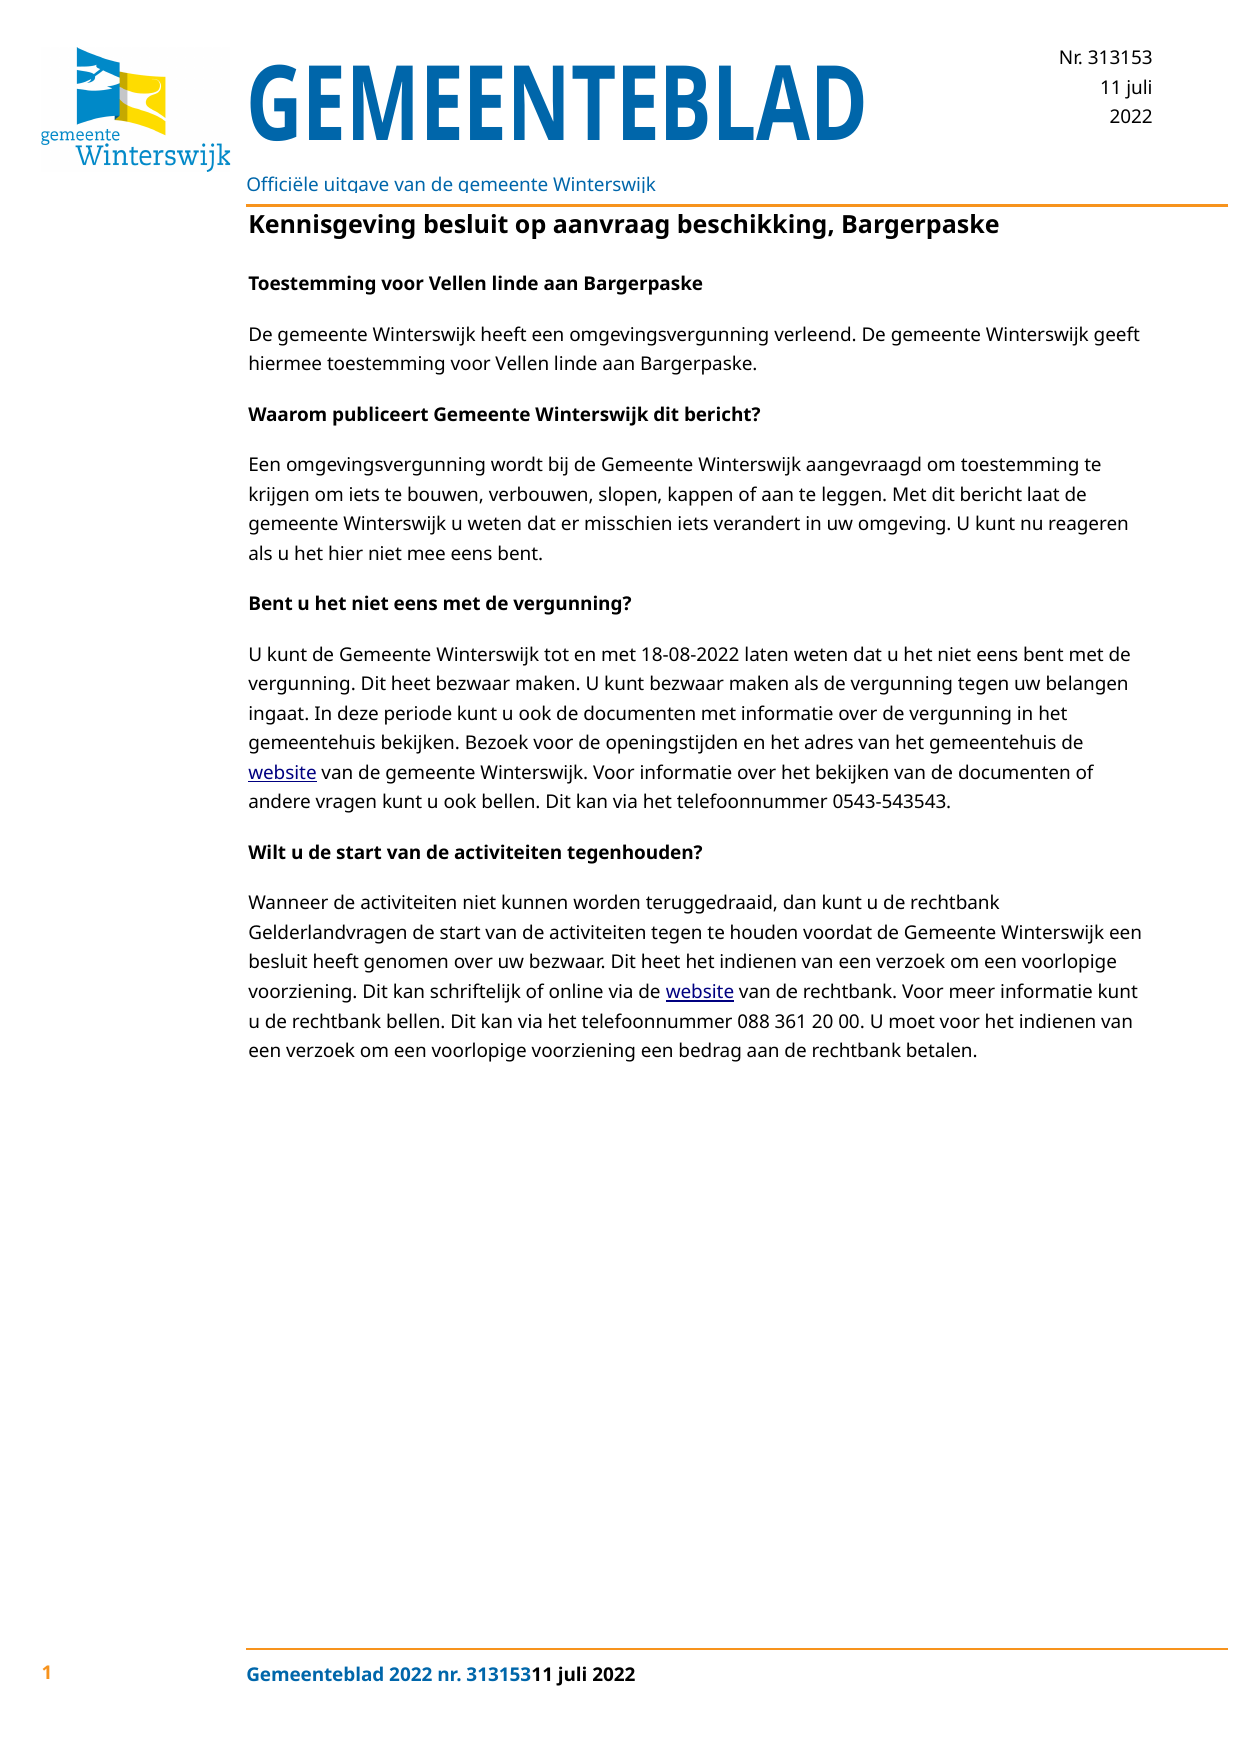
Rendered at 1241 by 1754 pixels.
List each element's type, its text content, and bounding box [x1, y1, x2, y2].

text Kennisgeving besluit op aanvraag beschikking, Bargerpaske [248, 207, 1152, 241]
text De gemeente Winterswijk heeft een omgevingsvergunning verleend. De gemeente Winterswijk geeft hiermee toestemming voor Vellen linde aan Bargerpaske. [248, 321, 1152, 376]
text Bent u het niet eens met de vergunning? [248, 590, 1152, 616]
picture [41, 47, 231, 172]
text Waarom publiceert Gemeente Winterswijk dit bericht? [248, 401, 1152, 426]
text Wilt u de start van de activiteiten tegenhouden? [248, 839, 1152, 865]
picture [225, 153, 231, 162]
text Een omgevingsvergunning wordt bij de Gemeente Winterswijk aangevraagd om toestemming te krijgen om iets te bouwen, verbouwen, slopen, kappen of aan te leggen. Met dit bericht laat de gemeente Winterswijk u weten dat er misschien iets verandert in uw omgeving. U kunt nu reageren als u het hier niet mee eens bent. [248, 451, 1152, 566]
text U kunt de Gemeente Winterswijk tot en met 18-08-2022 laten weten dat u het niet eens bent met de vergunning. Dit heet bezwaar maken. U kunt bezwaar maken als de vergunning tegen uw belangen ingaat. In deze periode kunt u ook de documenten met informatie over de vergunning in het gemeentehuis bekijken. Bezoek voor de openingstijden en het adres van het gemeentehuis de website van de gemeente Winterswijk. Voor informatie over het bekijken van de documenten of andere vragen kunt u ook bellen. Dit kan via het telefoonnummer 0543-543543. [248, 641, 1152, 814]
text Toestemming voor Vellen linde aan Bargerpaske [248, 270, 1152, 296]
text Wanneer de activiteiten niet kunnen worden teruggedraaid, dan kunt u de rechtbank Gelderlandvragen de start van de activiteiten tegen te houden voordat de Gemeente Winterswijk een besluit heeft genomen over uw bezwaar. Dit heet het indienen van een verzoek om een voorlopige voorziening. Dit kan schriftelijk of online via de website van de rechtbank. Voor meer informatie kunt u de rechtbank bellen. Dit kan via het telefoonnummer 088 361 20 00. U moet voor het indienen van een verzoek om een voorlopige voorziening een bedrag aan de rechtbank betalen. [248, 889, 1152, 1063]
